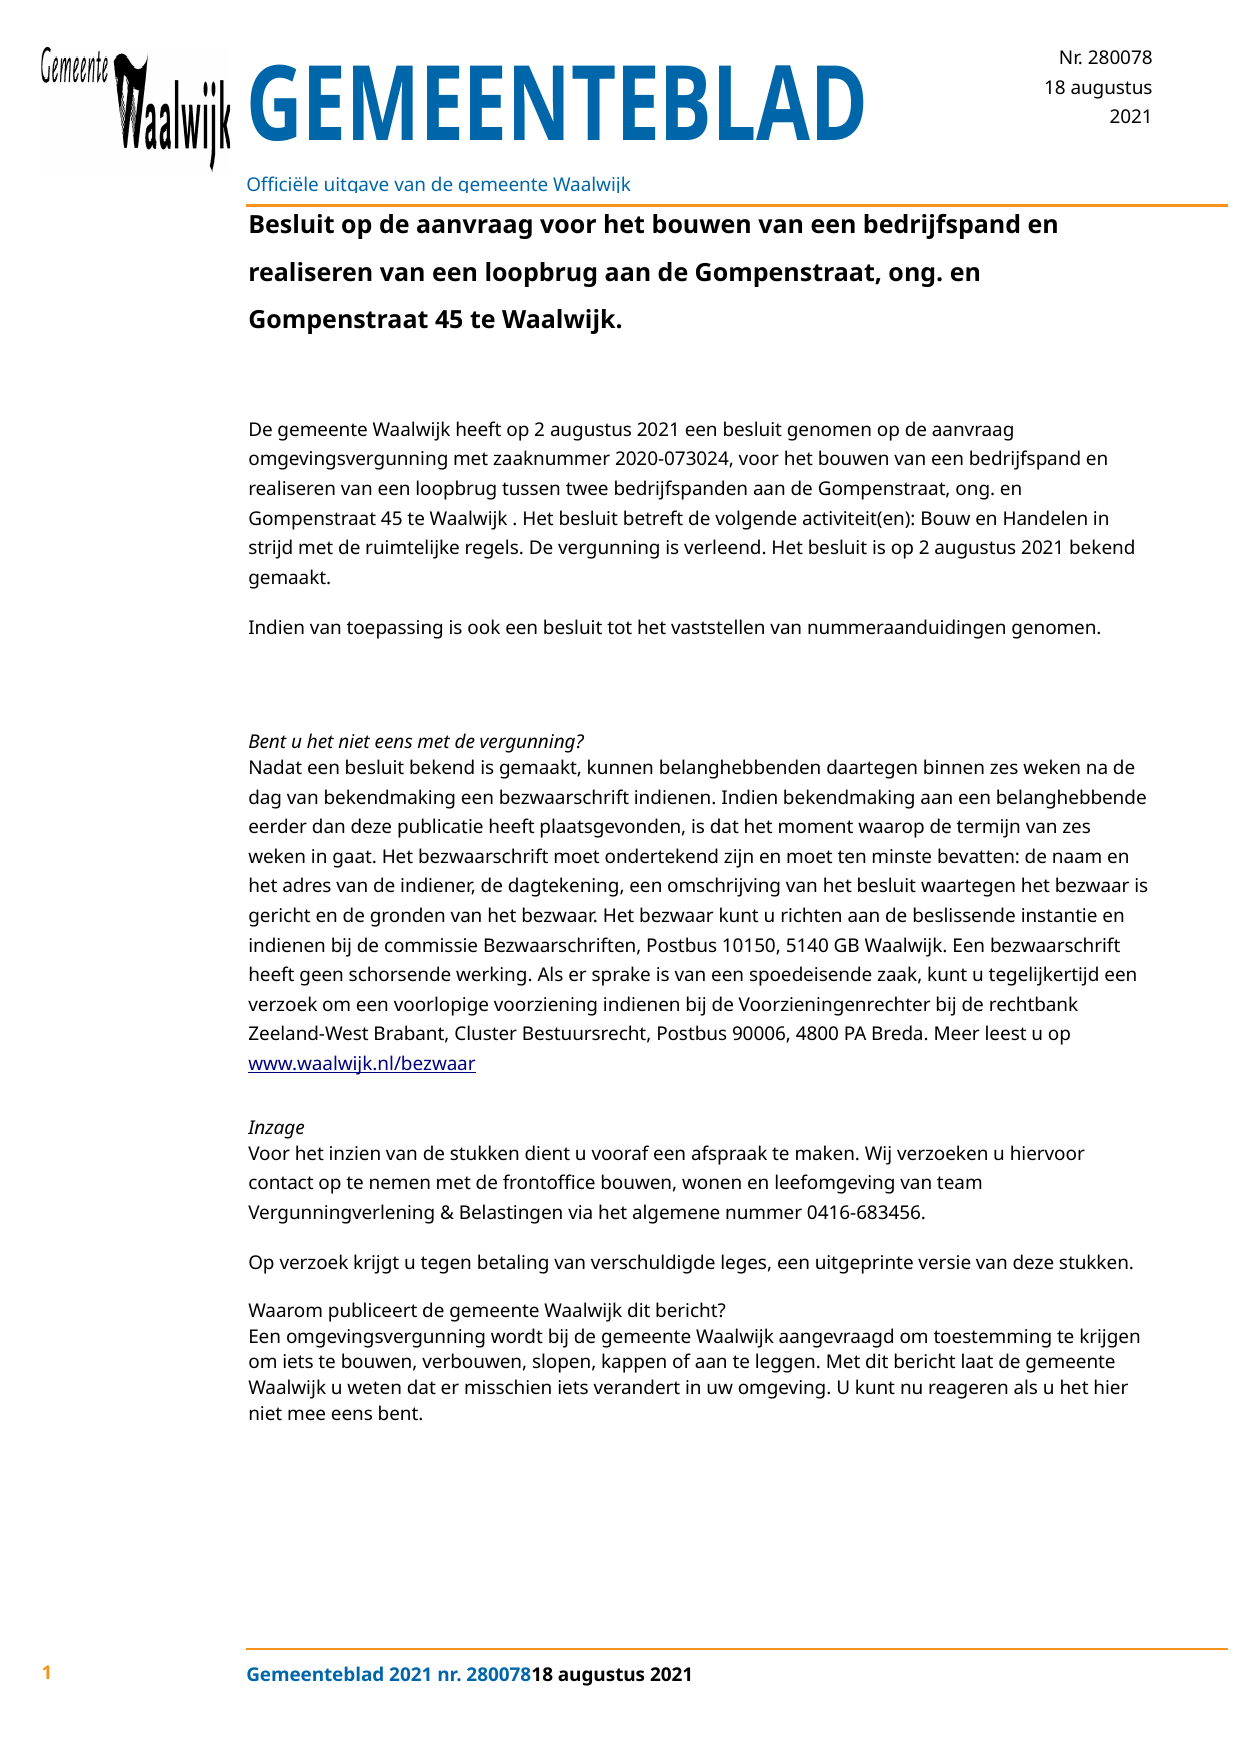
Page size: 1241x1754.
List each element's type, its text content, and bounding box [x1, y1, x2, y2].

text Inzage [248, 1114, 1152, 1140]
text Nadat een besluit bekend is gemaakt, kunnen belanghebbenden daartegen binnen zes weken na de dag van bekendmaking een bezwaarschrift indienen. Indien bekendmaking aan een belanghebbende eerder dan deze publicatie heeft plaatsgevonden, is dat het moment waarop de termijn van zes weken in gaat. Het bezwaarschrift moet ondertekend zijn en moet ten minste bevatten: de naam en het adres van de indiener, de dagtekening, een omschrijving van het besluit waartegen het bezwaar is gericht en de gronden van het bezwaar. Het bezwaar kunt u richten aan de beslissende instantie en indienen bij de commissie Bezwaarschriften, Postbus 10150, 5140 GB Waalwijk. Een bezwaarschrift heeft geen schorsende werking. Als er sprake is van een spoedeisende zaak, kunt u tegelijkertijd een verzoek om een voorlopige voorziening indienen bij de Voorzieningenrechter bij de rechtbank Zeeland-West Brabant, Cluster Bestuursrecht, Postbus 90006, 4800 PA Breda. Meer leest u op www.waalwijk.nl/bezwaar [248, 754, 1152, 1076]
text De gemeente Waalwijk heeft op 2 augustus 2021 een besluit genomen op de aanvraag omgevingsvergunning met zaaknummer 2020-073024, voor het bouwen van een bedrijfspand en realiseren van een loopbrug tussen twee bedrijfspanden aan de Gompenstraat, ong. en Gompenstraat 45 te Waalwijk . Het besluit betreft de volgende activiteit(en): Bouw en Handelen in strijd met de ruimtelijke regels. De vergunning is verleend. Het besluit is op 2 augustus 2021 bekend gemaakt. [248, 416, 1152, 589]
text Waarom publiceert de gemeente Waalwijk dit bericht? [248, 1297, 1152, 1323]
picture [41, 47, 231, 172]
text Indien van toepassing is ook een besluit tot het vaststellen van nummeraanduidingen genomen. [248, 614, 1152, 640]
text Voor het inzien van de stukken dient u vooraf een afspraak te maken. Wij verzoeken u hiervoor contact op te nemen met de frontoffice bouwen, wonen en leefomgeving van team Vergunningverlening & Belastingen via het algemene nummer 0416-683456. [248, 1140, 1152, 1225]
text Een omgevingsvergunning wordt bij de gemeente Waalwijk aangevraagd om toestemming te krijgen om iets te bouwen, verbouwen, slopen, kappen of aan te leggen. Met dit bericht laat de gemeente Waalwijk u weten dat er misschien iets verandert in uw omgeving. U kunt nu reageren als u het hier niet mee eens bent. [248, 1323, 1152, 1426]
text Besluit op de aanvraag voor het bouwen van een bedrijfspand en realiseren van een loopbrug aan de Gompenstraat, ong. en Gompenstraat 45 te Waalwijk. [248, 207, 1152, 336]
text Bent u het niet eens met de vergunning? [248, 729, 1152, 754]
text Op verzoek krijgt u tegen betaling van verschuldigde leges, een uitgeprinte versie van deze stukken. [248, 1249, 1152, 1275]
